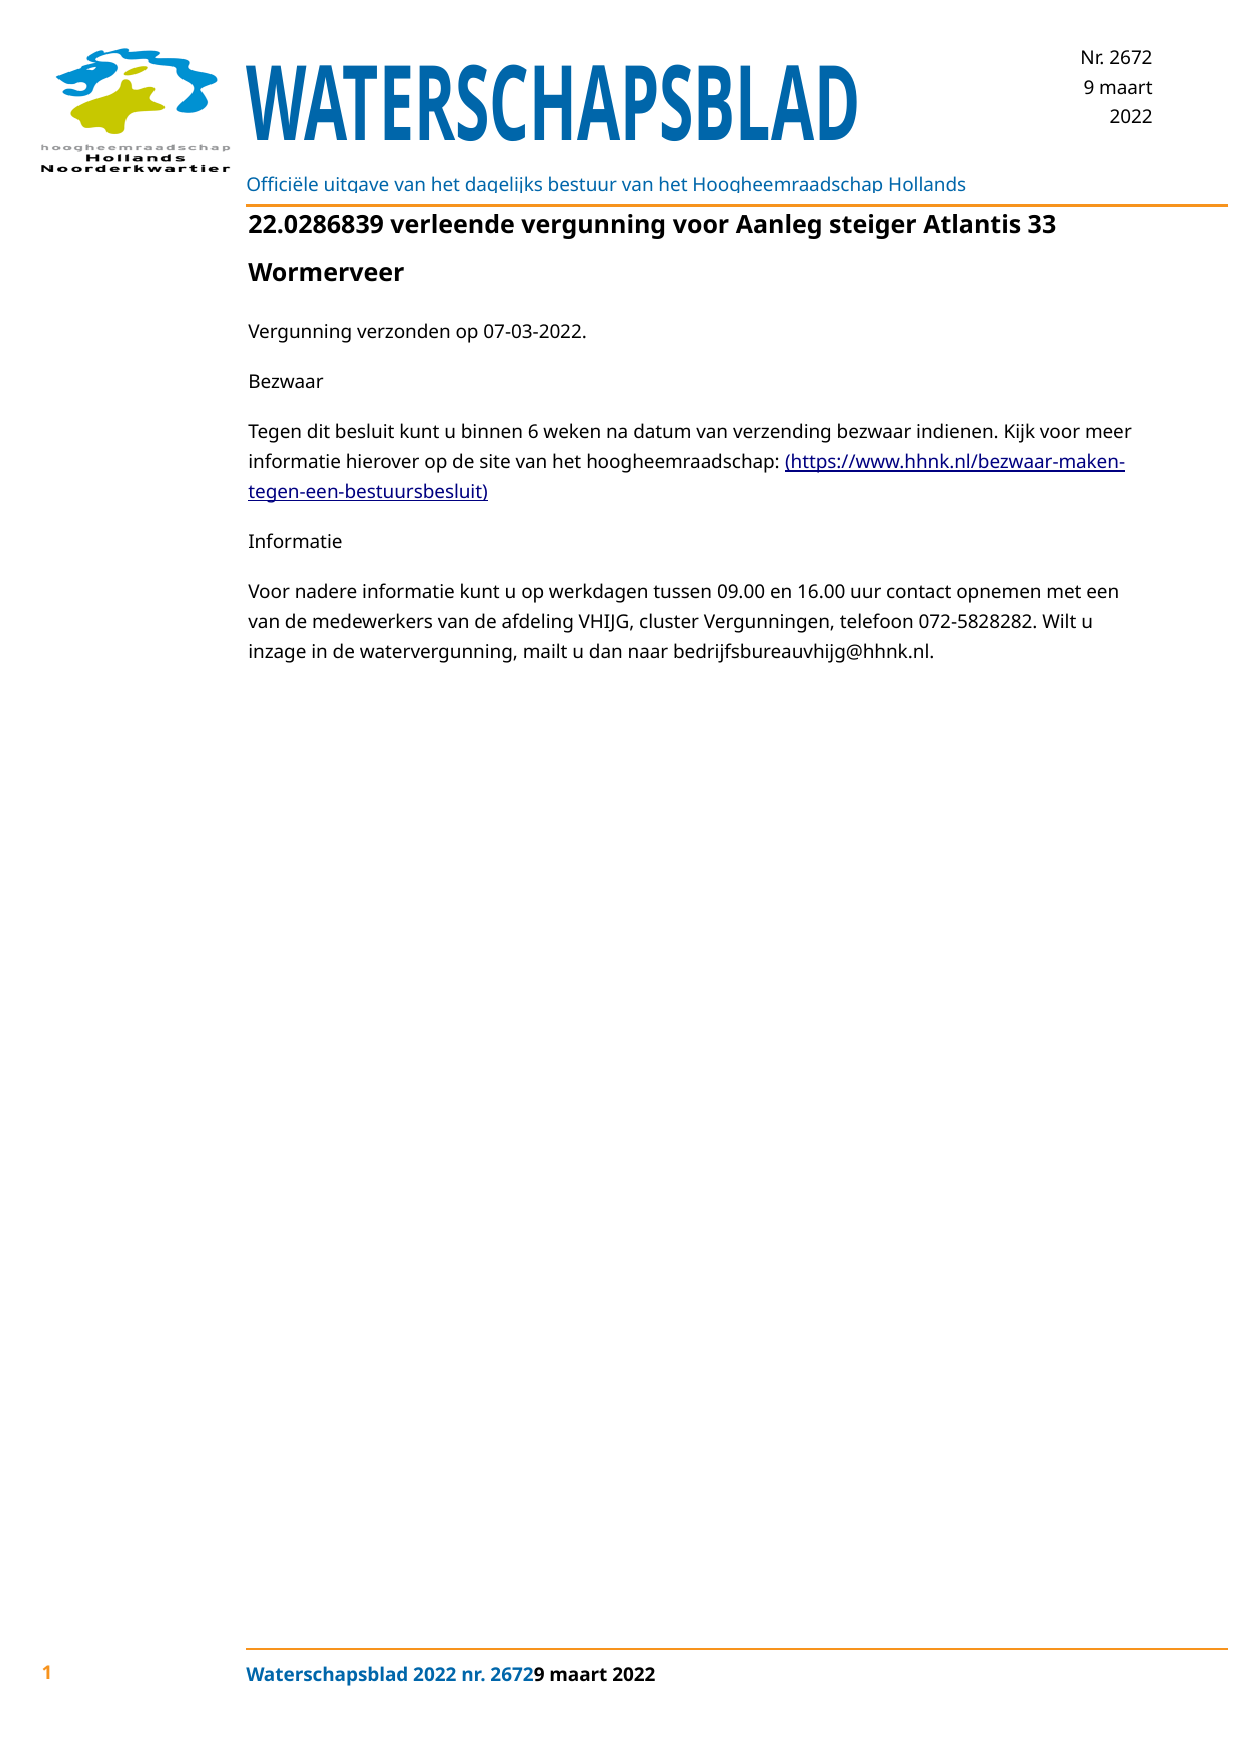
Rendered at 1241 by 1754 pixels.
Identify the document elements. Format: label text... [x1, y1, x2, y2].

text 22.0286839 verleende vergunning voor Aanleg steiger Atlantis 33 Wormerveer [248, 207, 1152, 288]
text Voor nadere informatie kunt u op werkdagen tussen 09.00 en 16.00 uur contact opnemen met een van de medewerkers van de afdeling VHIJG, cluster Vergunningen, telefoon 072-5828282. Wilt u inzage in de watervergunning, mailt u dan naar bedrijfsbureauvhijg@hhnk.nl. [248, 579, 1152, 664]
text Bezwaar [248, 368, 1152, 394]
text Informatie [248, 528, 1152, 554]
text Vergunning verzonden op 07-03-2022. [248, 318, 1152, 344]
picture [41, 47, 231, 172]
text Tegen dit besluit kunt u binnen 6 weken na datum van verzending bezwaar indienen. Kijk voor meer informatie hierover op de site van het hoogheemraadschap: (https://www.hhnk.nl/bezwaar-maken-tegen-een-bestuursbesluit) [248, 419, 1152, 504]
